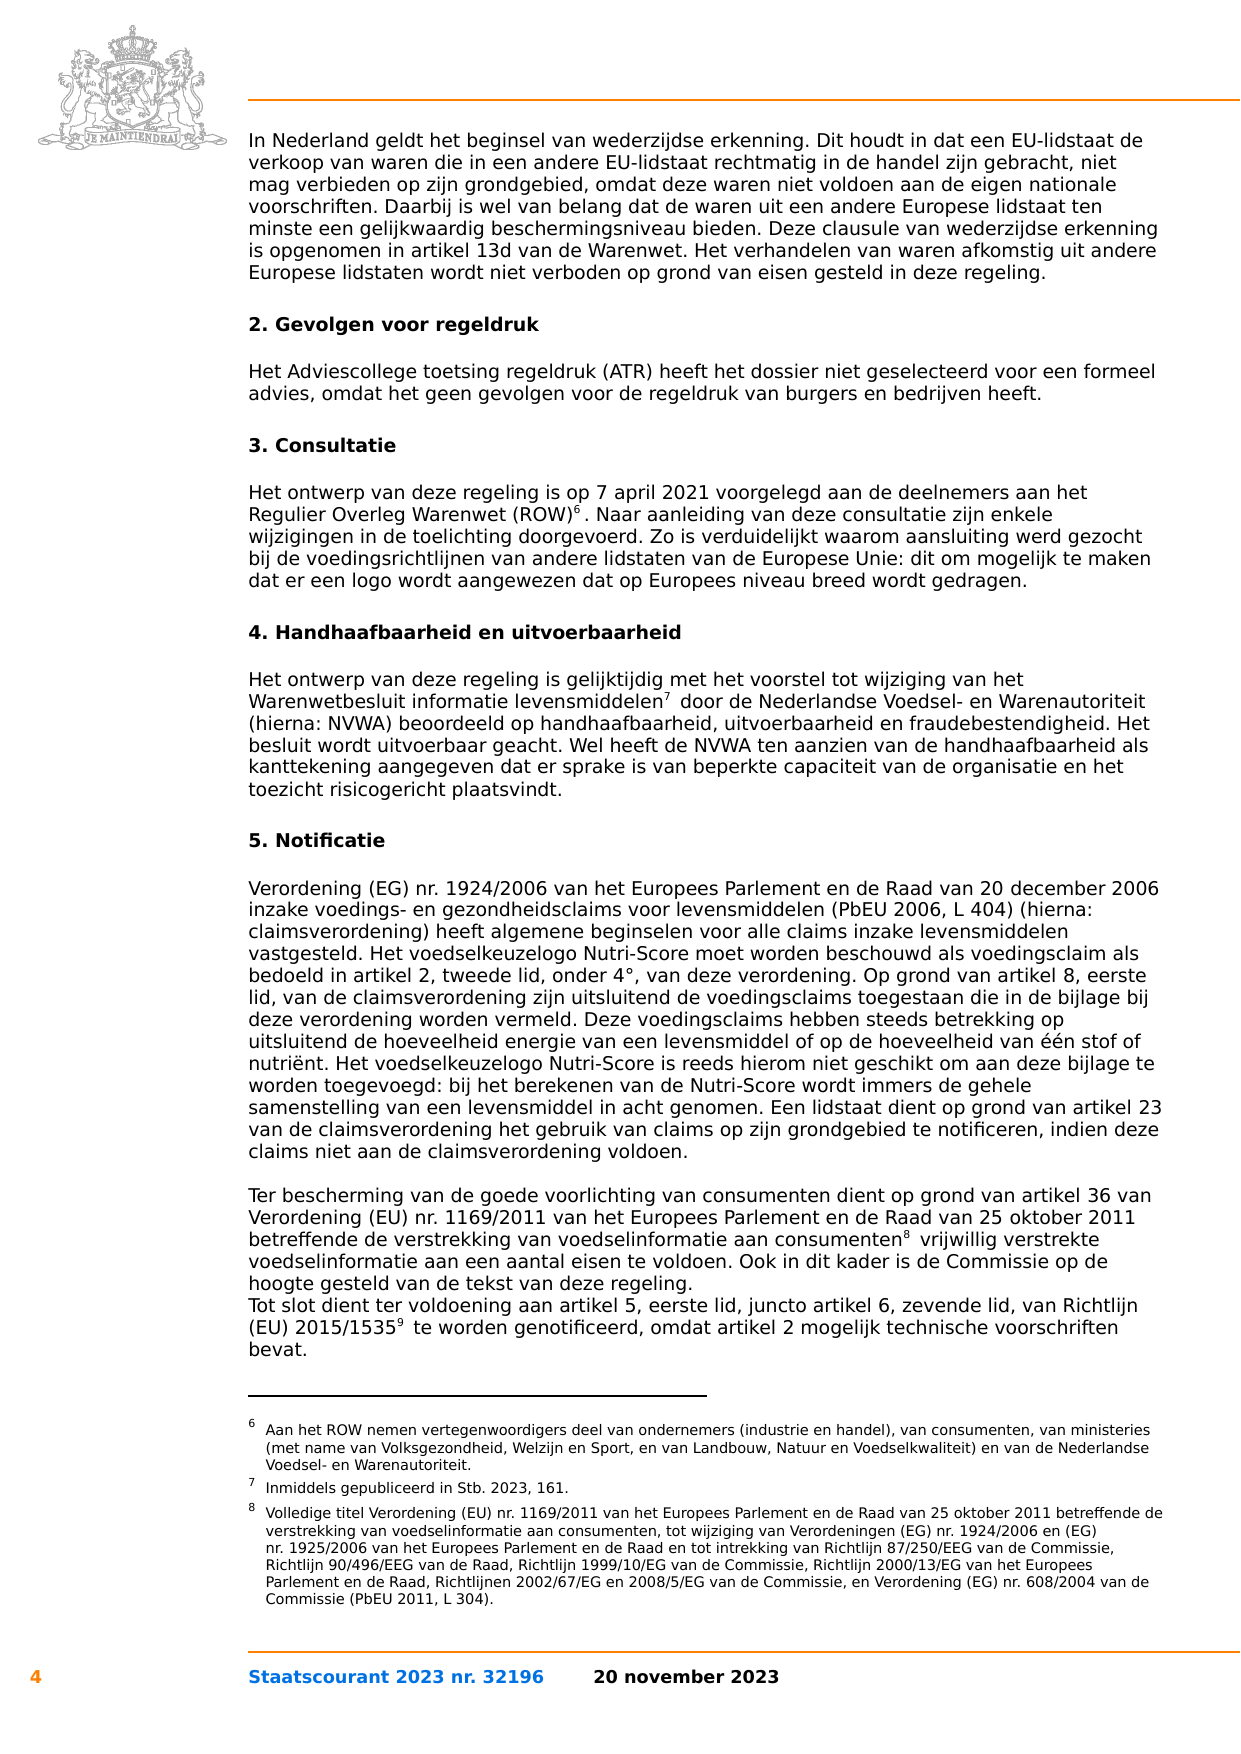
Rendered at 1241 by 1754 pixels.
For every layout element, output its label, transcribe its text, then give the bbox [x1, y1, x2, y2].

text Het ontwerp van deze regeling is gelijktijdig met het voorstel tot wijziging van het Warenwetbesluit informatie levensmiddelen door de Nederlandse Voedsel- en Warenautoriteit (hierna: NVWA) beoordeeld op handhaafbaarheid, uitvoerbaarheid en fraudebestendigheid. Het besluit wordt uitvoerbaar geacht. Wel heeft de NVWA ten aanzien van de handhaafbaarheid als kanttekening aangegeven dat er sprake is van beperkte capaciteit van de organisatie en het toezicht risicogericht plaatsvindt. [248, 668, 1163, 800]
subtitle 2. Gevolgen voor regeldruk [248, 314, 1163, 336]
text Aan het ROW nemen vertegenwoordigers deel van ondernemers (industrie en handel), van consumenten, van ministeries (met name van Volksgezondheid, Welzijn en Sport, en van Landbouw, Natuur en Voedselkwaliteit) en van de Nederlandse Voedsel- en Warenautoriteit. [248, 1418, 1163, 1473]
subtitle 3. Consultatie [248, 435, 1163, 457]
text Het ontwerp van deze regeling is op 7 april 2021 voorgelegd aan de deelnemers aan het Regulier Overleg Warenwet (ROW). Naar aanleiding van deze consultatie zijn enkele wijzigingen in de toelichting doorgevoerd. Zo is verduidelijkt waarom aansluiting werd gezocht bij de voedingsrichtlijnen van andere lidstaten van de Europese Unie: dit om mogelijk te maken dat er een logo wordt aangewezen dat op Europees niveau breed wordt gedragen. [248, 482, 1163, 592]
text Het Adviescollege toetsing regeldruk (ATR) heeft het dossier niet geselecteerd voor een formeel advies, omdat het geen gevolgen voor de regeldruk van burgers en bedrijven heeft. [248, 361, 1163, 405]
subtitle 5. Notificatie [248, 830, 1163, 852]
text Inmiddels gepubliceerd in Stb. 2023, 161. [248, 1476, 1163, 1498]
picture [38, 25, 227, 150]
text In Nederland geldt het beginsel van wederzijdse erkenning. Dit houdt in dat een EU-lidstaat de verkoop van waren die in een andere EU-lidstaat rechtmatig in de handel zijn gebracht, niet mag verbieden op zijn grondgebied, omdat deze waren niet voldoen aan de eigen nationale voorschriften. Daarbij is wel van belang dat de waren uit een andere Europese lidstaat ten minste een gelijkwaardig beschermingsniveau bieden. Deze clausule van wederzijdse erkenning is opgenomen in artikel 13d van de Warenwet. Het verhandelen van waren afkomstig uit andere Europese lidstaten wordt niet verboden op grond van eisen gesteld in deze regeling. [248, 130, 1163, 284]
subtitle 4. Handhaafbaarheid en uitvoerbaarheid [248, 622, 1163, 643]
text Volledige titel Verordening (EU) nr. 1169/2011 van het Europees Parlement en de Raad van 25 oktober 2011 betreffende de verstrekking van voedselinformatie aan consumenten, tot wijziging van Verordeningen (EG) nr. 1924/2006 en (EG) nr. 1925/2006 van het Europees Parlement en de Raad en tot intrekking van Richtlijn 87/250/EEG van de Commissie, Richtlijn 90/496/EEG van de Raad, Richtlijn 1999/10/EG van de Commissie, Richtlijn 2000/13/EG van het Europees Parlement en de Raad, Richtlijnen 2002/67/EG en 2008/5/EG van de Commissie, en Verordening (EG) nr. 608/2004 van de Commissie (PbEU 2011, L 304). [248, 1501, 1163, 1608]
text Verordening (EG) nr. 1924/2006 van het Europees Parlement en de Raad van 20 december 2006 inzake voedings- en gezondheidsclaims voor levensmiddelen (PbEU 2006, L 404) (hierna: claimsverordening) heeft algemene beginselen voor alle claims inzake levensmiddelen vastgesteld. Het voedselkeuzelogo Nutri-Score moet worden beschouwd als voedingsclaim als bedoeld in artikel 2, tweede lid, onder 4°, van deze verordening. Op grond van artikel 8, eerste lid, van de claimsverordening zijn uitsluitend de voedingsclaims toegestaan die in de bijlage bij deze verordening worden vermeld. Deze voedingsclaims hebben steeds betrekking op uitsluitend de hoeveelheid energie van een levensmiddel of op de hoeveelheid van één stof of nutriënt. Het voedselkeuzelogo Nutri-Score is reeds hierom niet geschikt om aan deze bijlage te worden toegevoegd: bij het berekenen van de Nutri-Score wordt immers de gehele samenstelling van een levensmiddel in acht genomen. Een lidstaat dient op grond van artikel 23 van de claimsverordening het gebruik van claims op zijn grondgebied te notificeren, indien deze claims niet aan de claimsverordening voldoen. [248, 877, 1163, 1163]
text Tot slot dient ter voldoening aan artikel 5, eerste lid, juncto artikel 6, zevende lid, van Richtlijn (EU) 2015/1535 te worden genotificeerd, omdat artikel 2 mogelijk technische voorschriften bevat. [248, 1295, 1163, 1361]
text Ter bescherming van de goede voorlichting van consumenten dient op grond van artikel 36 van Verordening (EU) nr. 1169/2011 van het Europees Parlement en de Raad van 25 oktober 2011 betreffende de verstrekking van voedselinformatie aan consumenten vrijwillig verstrekte voedselinformatie aan een aantal eisen te voldoen. Ook in dit kader is de Commissie op de hoogte gesteld van de tekst van deze regeling. [248, 1185, 1163, 1295]
